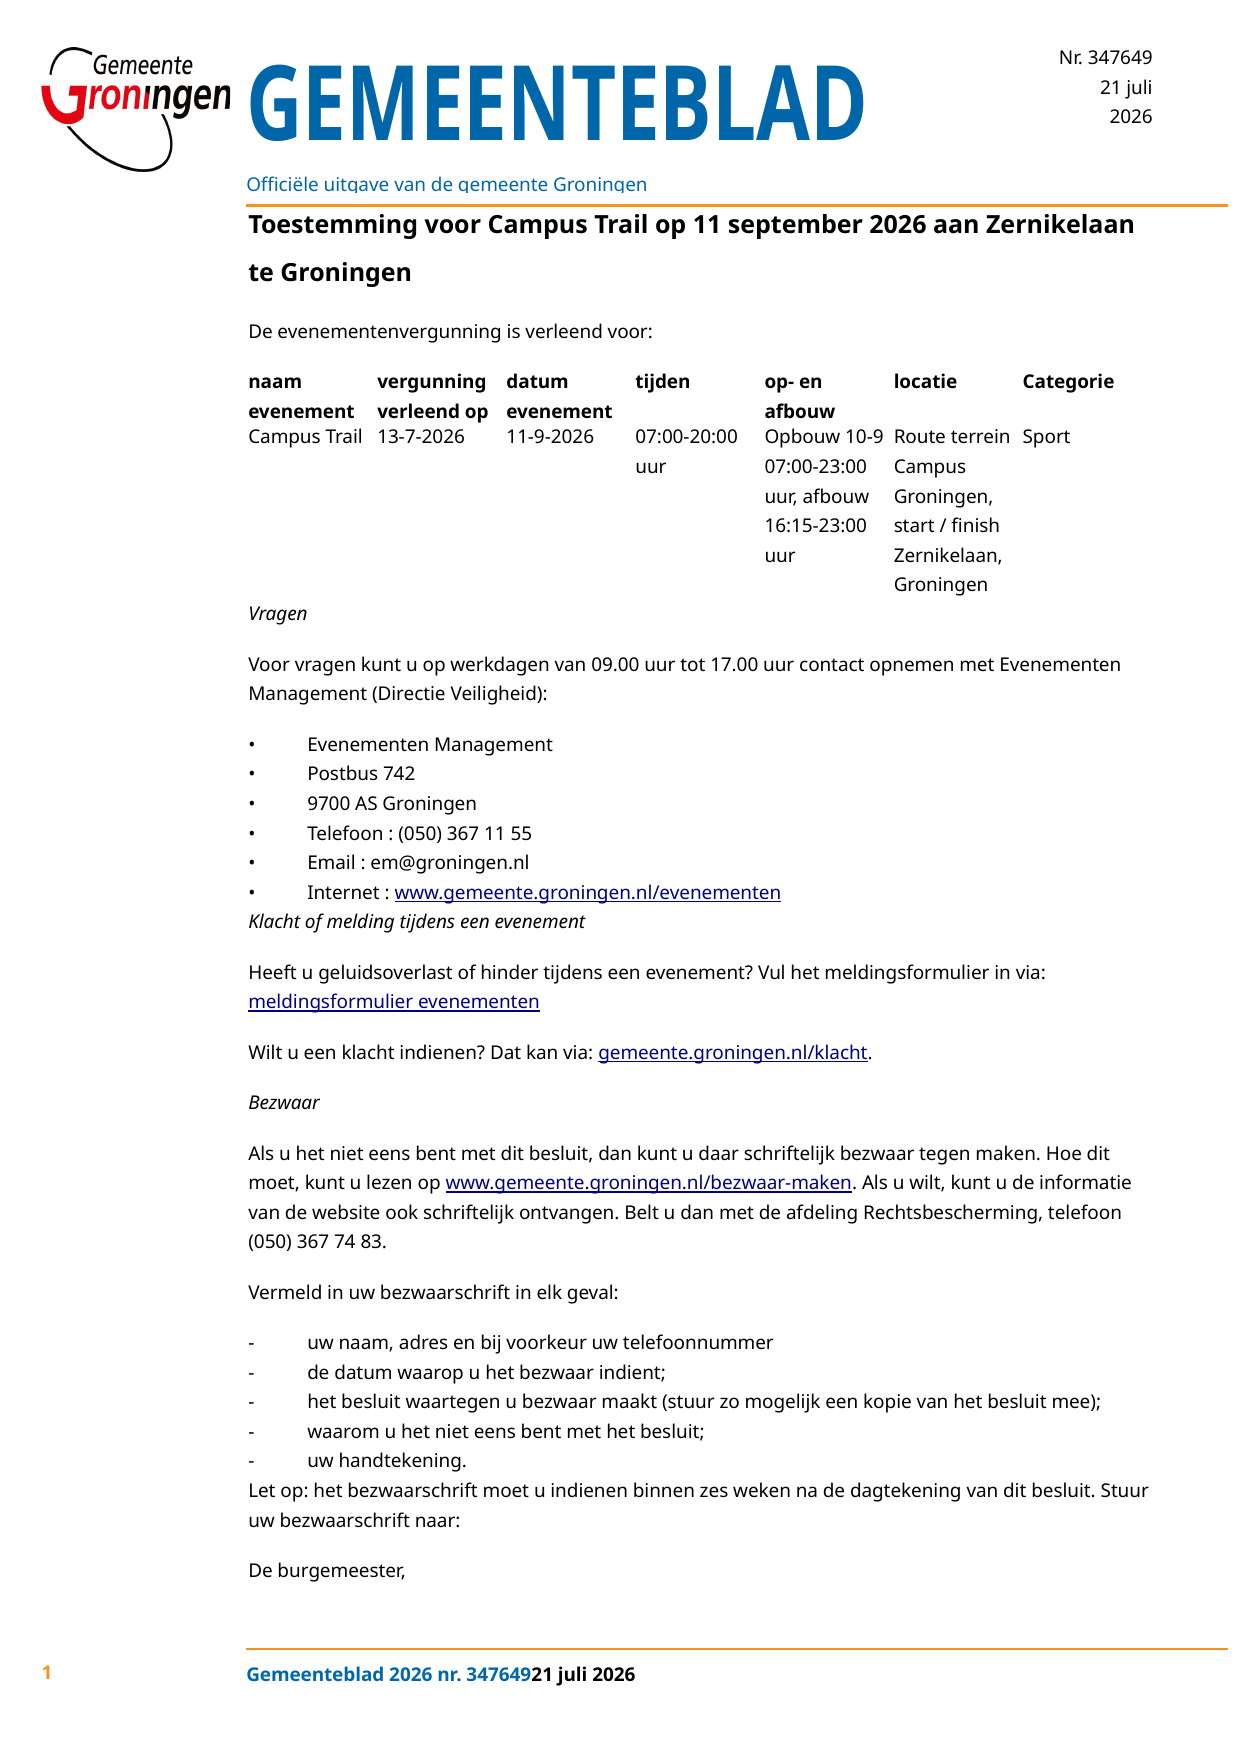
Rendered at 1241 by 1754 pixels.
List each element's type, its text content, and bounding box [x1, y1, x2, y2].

list waarom u het niet eens bent met het besluit; [248, 1418, 1152, 1444]
list 9700 AS Groningen [248, 790, 1152, 816]
list Telefoon : (050) 367 11 55 [248, 820, 1152, 846]
table_header vergunning verleend op [377, 369, 506, 424]
table_header op- en afbouw [764, 369, 893, 424]
table_header datum evenement [506, 369, 635, 424]
table_cell 11-9-2026 [506, 424, 635, 597]
picture [41, 47, 231, 172]
table_cell Campus Trail [248, 424, 377, 597]
table_header naam evenement [248, 369, 377, 424]
text De evenementenvergunning is verleend voor: [248, 318, 1152, 344]
text Let op: het bezwaarschrift moet u indienen binnen zes weken na de dagtekening van dit besluit. Stuur uw bezwaarschrift naar: [248, 1477, 1152, 1533]
text Heeft u geluidsoverlast of hinder tijdens een evenement? Vul het meldingsformulier in via: meldingsformulier evenementen [248, 959, 1152, 1014]
list Internet : www.gemeente.groningen.nl/evenementen [248, 879, 1152, 905]
text De burgemeester, [248, 1557, 1152, 1583]
text Wilt u een klacht indienen? Dat kan via: gemeente.groningen.nl/klacht. [248, 1039, 1152, 1065]
table_cell 13-7-2026 [377, 424, 506, 597]
table_header locatie [894, 369, 1022, 424]
text Toestemming voor Campus Trail op 11 september 2026 aan Zernikelaan te Groningen [248, 207, 1152, 288]
text Vragen [248, 601, 1152, 626]
list Email : em@groningen.nl [248, 849, 1152, 875]
list het besluit waartegen u bezwaar maakt (stuur zo mogelijk een kopie van het besluit mee); [248, 1388, 1152, 1414]
table_cell 07:00-20:00 uur [635, 424, 764, 597]
text Bezwaar [248, 1089, 1152, 1115]
text Vermeld in uw bezwaarschrift in elk geval: [248, 1279, 1152, 1305]
table_cell Sport [1023, 424, 1152, 597]
table_cell Opbouw 10-9 07:00-23:00 uur, afbouw 16:15-23:00 uur [764, 424, 893, 597]
text Voor vragen kunt u op werkdagen van 09.00 uur tot 17.00 uur contact opnemen met Evenementen Management (Directie Veiligheid): [248, 651, 1152, 706]
list uw handtekening. [248, 1448, 1152, 1473]
list uw naam, adres en bij voorkeur uw telefoonnummer [248, 1329, 1152, 1355]
text Als u het niet eens bent met dit besluit, dan kunt u daar schriftelijk bezwaar tegen maken. Hoe dit moet, kunt u lezen op www.gemeente.groningen.nl/bezwaar-maken. Als u wilt, kunt u de informatie van de website ook schriftelijk ontvangen. Belt u dan met de afdeling Rechtsbescherming, telefoon (050) 367 74 83. [248, 1140, 1152, 1254]
text Klacht of melding tijdens een evenement [248, 908, 1152, 934]
list de datum waarop u het bezwaar indient; [248, 1359, 1152, 1385]
table_header tijden [635, 369, 764, 424]
table_cell Route terrein Campus Groningen, start / finish Zernikelaan, Groningen [894, 424, 1022, 597]
list Evenementen Management [248, 731, 1152, 757]
table_header Categorie [1023, 369, 1152, 424]
list Postbus 742 [248, 761, 1152, 786]
